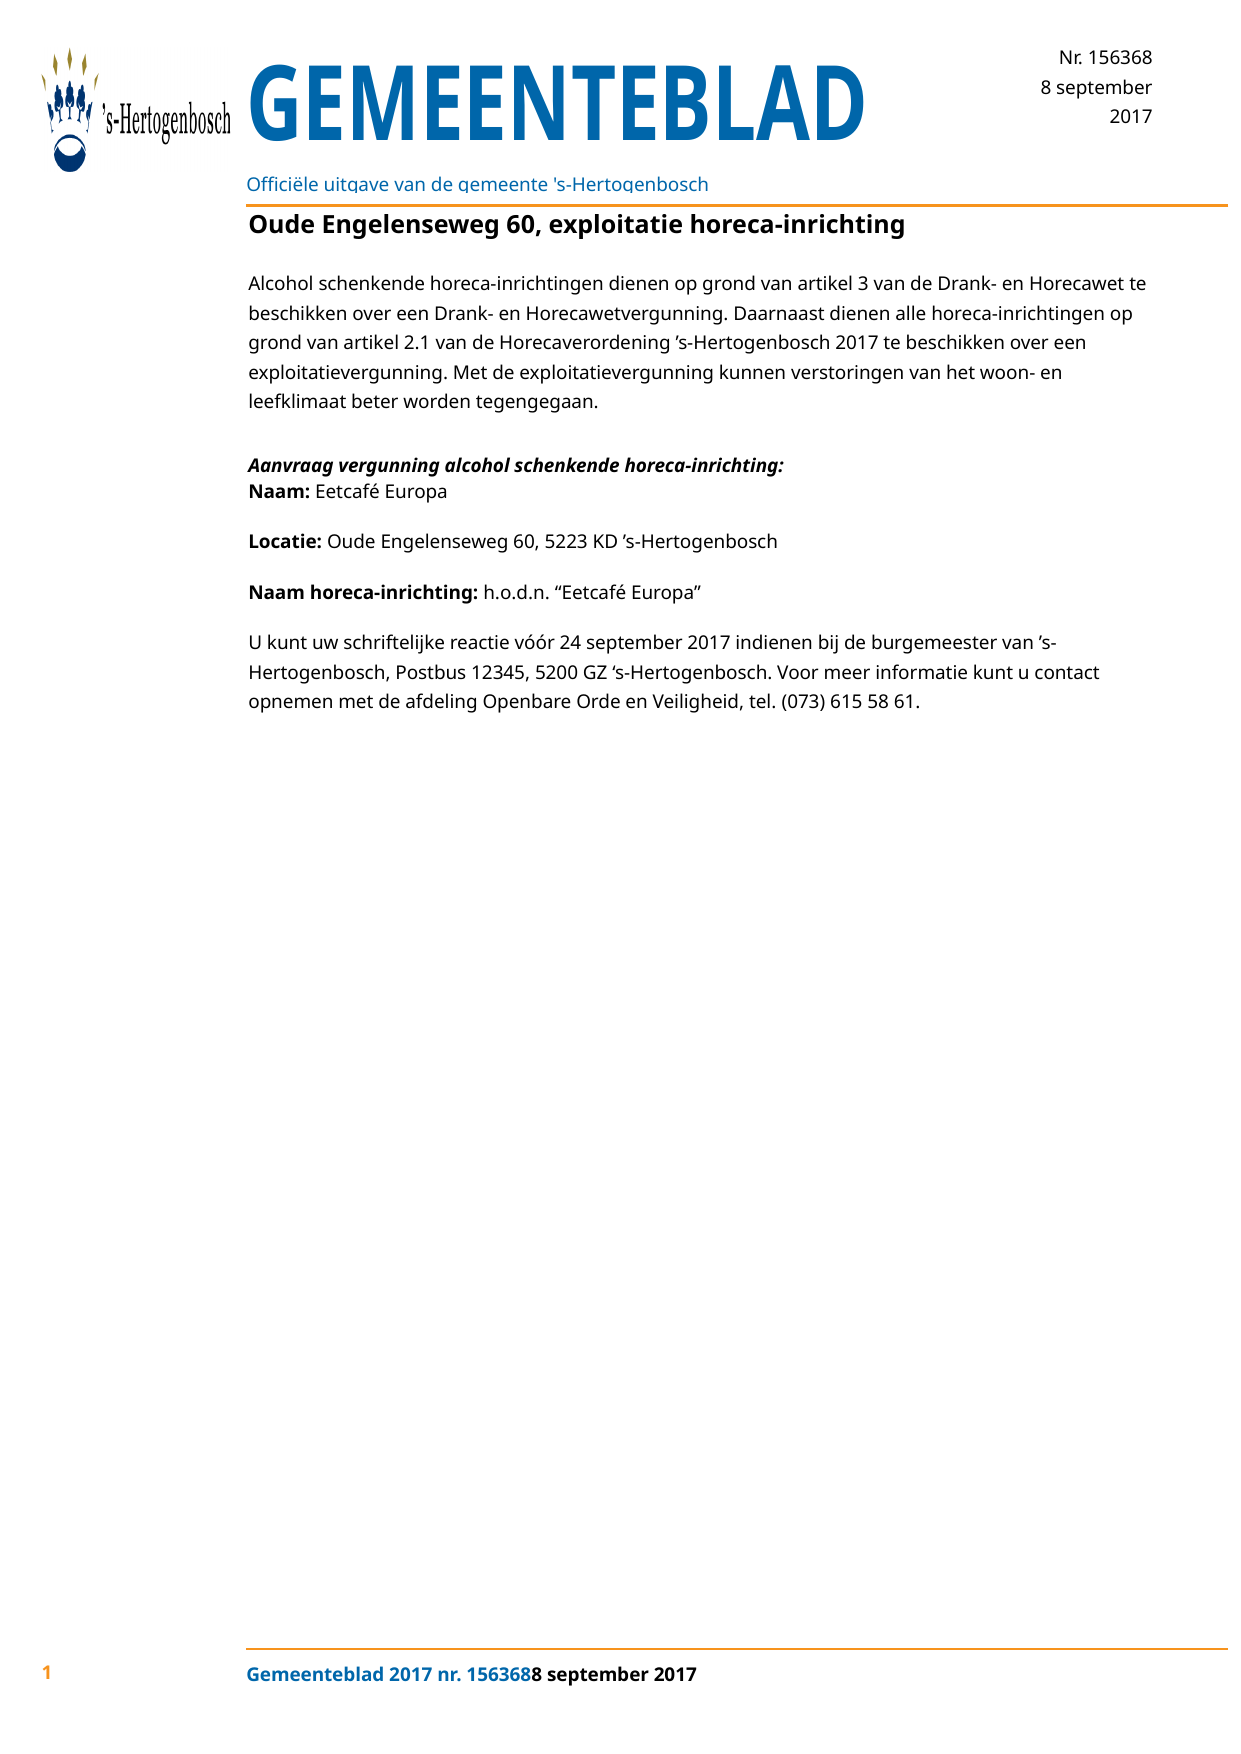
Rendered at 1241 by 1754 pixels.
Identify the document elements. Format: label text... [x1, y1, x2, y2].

text Locatie: Oude Engelenseweg 60, 5223 KD ’s-Hertogenbosch [248, 529, 1152, 554]
text U kunt uw schriftelijke reactie vóór 24 september 2017 indienen bij de burgemeester van ’s-Hertogenbosch, Postbus 12345, 5200 GZ ‘s-Hertogenbosch. Voor meer informatie kunt u contact opnemen met de afdeling Openbare Orde en Veiligheid, tel. (073) 615 58 61. [248, 629, 1152, 714]
text Naam horeca-inrichting: h.o.d.n. “Eetcafé Europa” [248, 579, 1152, 605]
text Alcohol schenkende horeca-inrichtingen dienen op grond van artikel 3 van de Drank- en Horecawet te beschikken over een Drank- en Horecawetvergunning. Daarnaast dienen alle horeca-inrichtingen op grond van artikel 2.1 van de Horecaverordening ’s-Hertogenbosch 2017 te beschikken over een exploitatievergunning. Met de exploitatievergunning kunnen verstoringen van het woon- en leefklimaat beter worden tegengegaan. [248, 270, 1152, 414]
text Aanvraag vergunning alcohol schenkende horeca-inrichting: [248, 453, 1152, 478]
text Naam: Eetcafé Europa [248, 478, 1152, 504]
text Oude Engelenseweg 60, exploitatie horeca-inrichting [248, 207, 1152, 241]
picture [41, 47, 231, 172]
